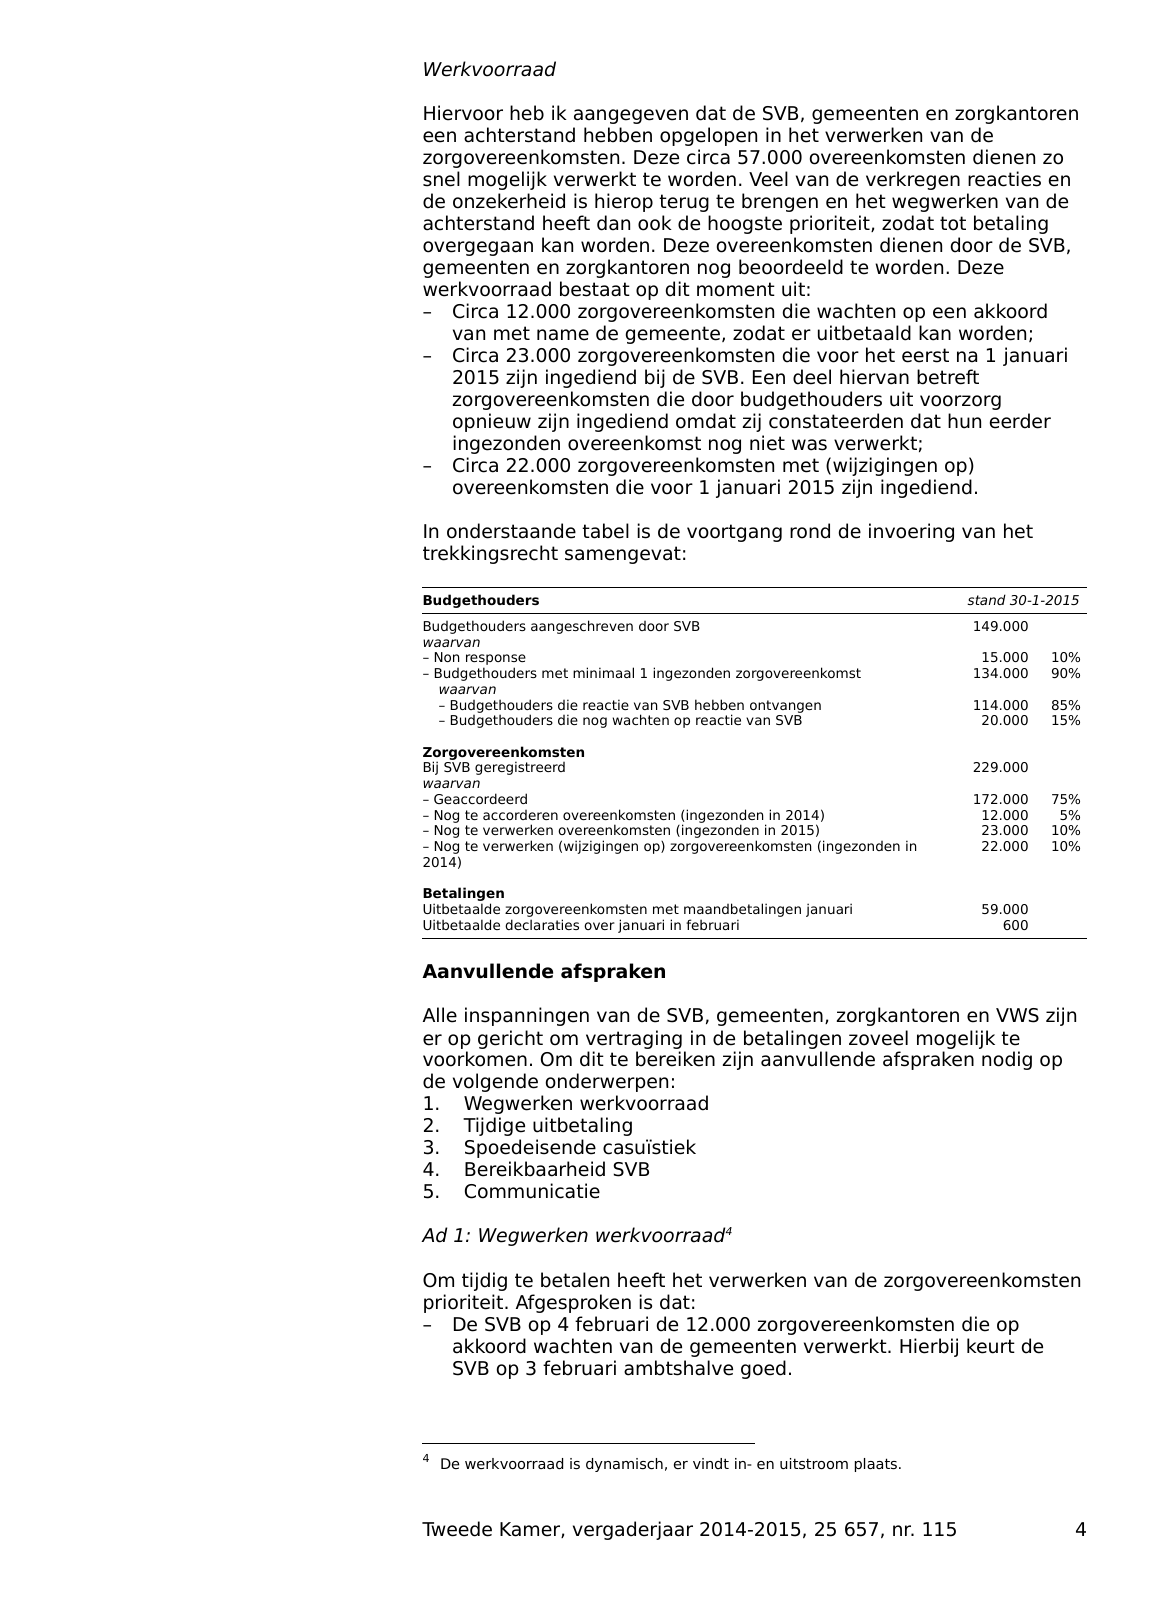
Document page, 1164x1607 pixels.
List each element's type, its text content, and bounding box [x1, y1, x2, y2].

table_cell 22.000 [942, 839, 1034, 870]
table_cell – Geaccordeerd [422, 792, 942, 807]
text – Circa 12.000 zorgovereenkomsten die wachten op een akkoord van met name de gemeente, zodat er uitbetaald kan worden; [422, 301, 1087, 345]
table_cell [1034, 682, 1087, 697]
table_cell [1034, 635, 1087, 650]
subtitle Aanvullende afspraken [422, 961, 1087, 983]
text 5. Communicatie [422, 1181, 1087, 1203]
table_cell [422, 713, 432, 729]
table_cell 23.000 [942, 823, 1034, 839]
table_cell – Nog te verwerken overeenkomsten (ingezonden in 2015) [422, 823, 942, 839]
table_cell [1034, 776, 1087, 792]
table_cell 10% [1034, 650, 1087, 666]
table_cell 10% [1034, 839, 1087, 870]
table_cell [1034, 886, 1087, 902]
table_cell Bij SVB geregistreerd [422, 760, 942, 776]
text Alle inspanningen van de SVB, gemeenten, zorgkantoren en VWS zijn er op gericht om vertraging in de betalingen zoveel mogelijk te voorkomen. Om dit te bereiken zijn aanvullende afspraken nodig op de volgende onderwerpen: [422, 1005, 1087, 1093]
table_header stand 30-1-2015 [942, 588, 1087, 613]
table_cell [422, 870, 942, 886]
table_cell [942, 745, 1034, 760]
table_cell Budgethouders aangeschreven door SVB [422, 614, 942, 634]
table_cell [942, 635, 1034, 650]
table_header Budgethouders [422, 588, 942, 613]
table_cell [942, 776, 1034, 792]
table_cell – Budgethouders die reactie van SVB hebben ontvangen [433, 698, 942, 713]
table_cell Betalingen [422, 886, 942, 902]
table_cell – Non response [422, 650, 942, 666]
table_cell [422, 698, 432, 713]
table_cell 172.000 [942, 792, 1034, 807]
table_cell [422, 729, 432, 744]
subtitle Werkvoorraad [422, 59, 1087, 81]
table_cell 20.000 [942, 713, 1034, 729]
table_cell Uitbetaalde declaraties over januari in februari [422, 918, 942, 938]
table_cell [1034, 870, 1087, 886]
table_cell 59.000 [942, 902, 1034, 918]
table_cell [942, 870, 1034, 886]
table_cell 15.000 [942, 650, 1034, 666]
text – Circa 22.000 zorgovereenkomsten met (wijzigingen op) overeenkomsten die voor 1 januari 2015 zijn ingediend. [422, 455, 1087, 499]
text – De SVB op 4 februari de 12.000 zorgovereenkomsten die op akkoord wachten van de gemeenten verwerkt. Hierbij keurt de SVB op 3 februari ambtshalve goed. [422, 1313, 1087, 1379]
table_cell – Budgethouders met minimaal 1 ingezonden zorgovereenkomst [422, 666, 942, 682]
table_cell [422, 682, 432, 697]
table_cell 10% [1034, 823, 1087, 839]
table_cell waarvan [433, 682, 942, 697]
table_cell [1034, 902, 1087, 918]
table_cell [942, 682, 1034, 697]
table_cell Uitbetaalde zorgovereenkomsten met maandbetalingen januari [422, 902, 942, 918]
text 2. Tijdige uitbetaling [422, 1115, 1087, 1137]
table_cell – Nog te accorderen overeenkomsten (ingezonden in 2014) [422, 808, 942, 823]
table_cell 134.000 [942, 666, 1034, 682]
text 1. Wegwerken werkvoorraad [422, 1093, 1087, 1115]
table_cell 75% [1034, 792, 1087, 807]
table_cell [1034, 745, 1087, 760]
table_cell [942, 729, 1034, 744]
table_cell [1034, 729, 1087, 744]
text In onderstaande tabel is de voortgang rond de invoering van het trekkingsrecht samengevat: [422, 521, 1087, 565]
table_cell 90% [1034, 666, 1087, 682]
table_cell [942, 886, 1034, 902]
table_cell 85% [1034, 698, 1087, 713]
table_cell 600 [942, 918, 1034, 938]
table_cell waarvan [422, 776, 942, 792]
table_cell 114.000 [942, 698, 1034, 713]
table_cell 5% [1034, 808, 1087, 823]
table_cell [1034, 918, 1087, 938]
subtitle Ad 1: Wegwerken werkvoorraad [422, 1225, 1087, 1247]
table_cell waarvan [422, 635, 942, 650]
table_cell [1034, 760, 1087, 776]
text Om tijdig te betalen heeft het verwerken van de zorgovereenkomsten prioriteit. Afgesproken is dat: [422, 1269, 1087, 1313]
table_cell [1034, 614, 1087, 634]
table_cell 229.000 [942, 760, 1034, 776]
table_cell – Nog te verwerken (wijzigingen op) zorgovereenkomsten (ingezonden in 2014) [422, 839, 942, 870]
table_cell 149.000 [942, 614, 1034, 634]
text De werkvoorraad is dynamisch, er vindt in- en uitstroom plaats. [422, 1452, 1087, 1474]
text 3. Spoedeisende casuïstiek [422, 1137, 1087, 1159]
text Hiervoor heb ik aangegeven dat de SVB, gemeenten en zorgkantoren een achterstand hebben opgelopen in het verwerken van de zorgovereenkomsten. Deze circa 57.000 overeenkomsten dienen zo snel mogelijk verwerkt te worden. Veel van de verkregen reacties en de onzekerheid is hierop terug te brengen en het wegwerken van de achterstand heeft dan ook de hoogste prioriteit, zodat tot betaling overgegaan kan worden. Deze overeenkomsten dienen door de SVB, gemeenten en zorgkantoren nog beoordeeld te worden. Deze werkvoorraad bestaat op dit moment uit: [422, 103, 1087, 301]
table_cell 15% [1034, 713, 1087, 729]
table_cell [433, 729, 942, 744]
text – Circa 23.000 zorgovereenkomsten die voor het eerst na 1 januari 2015 zijn ingediend bij de SVB. Een deel hiervan betreft zorgovereenkomsten die door budgethouders uit voorzorg opnieuw zijn ingediend omdat zij constateerden dat hun eerder ingezonden overeenkomst nog niet was verwerkt; [422, 345, 1087, 455]
table_cell – Budgethouders die nog wachten op reactie van SVB [433, 713, 942, 729]
text 4. Bereikbaarheid SVB [422, 1159, 1087, 1181]
table_cell Zorgovereenkomsten [422, 745, 942, 760]
table_cell 12.000 [942, 808, 1034, 823]
